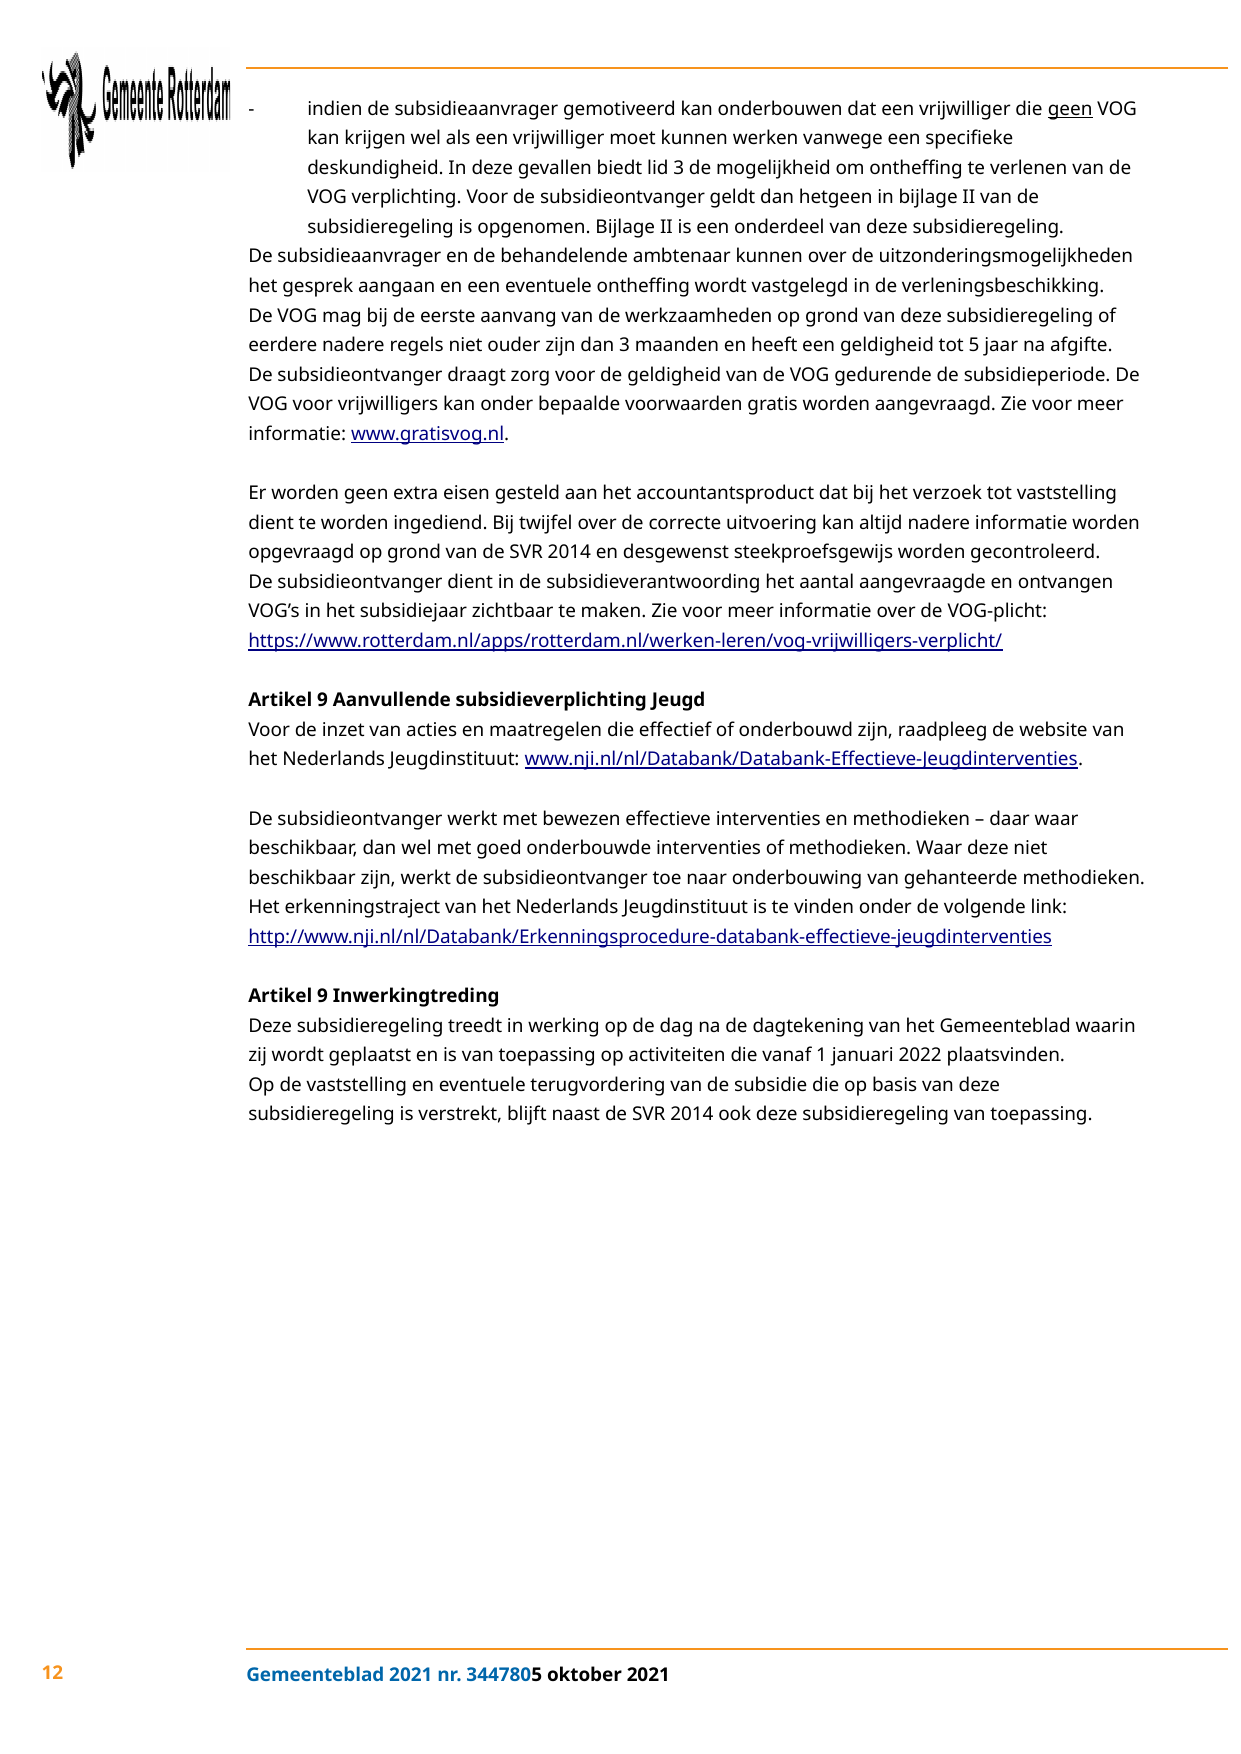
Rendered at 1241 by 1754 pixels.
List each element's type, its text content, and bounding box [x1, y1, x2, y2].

text Deze subsidieregeling treedt in werking op de dag na de dagtekening van het Gemeenteblad waarin zij wordt geplaatst en is van toepassing op activiteiten die vanaf 1 januari 2022 plaatsvinden. [248, 1012, 1152, 1067]
text Voor de inzet van acties en maatregelen die effectief of onderbouwd zijn, raadpleeg de website van het Nederlands Jeugdinstituut: www.nji.nl/nl/Databank/Databank-Effectieve-Jeugdinterventies. [248, 716, 1152, 771]
text De subsidieontvanger draagt zorg voor de geldigheid van de VOG gedurende de subsidieperiode. De VOG voor vrijwilligers kan onder bepaalde voorwaarden gratis worden aangevraagd. Zie voor meer informatie: www.gratisvog.nl. [248, 361, 1152, 446]
text De subsidieontvanger werkt met bewezen effectieve interventies en methodieken – daar waar beschikbaar, dan wel met goed onderbouwde interventies of methodieken. Waar deze niet beschikbaar zijn, werkt de subsidieontvanger toe naar onderbouwing van gehanteerde methodieken. [248, 805, 1152, 890]
picture [41, 47, 231, 172]
text Er worden geen extra eisen gesteld aan het accountantsproduct dat bij het verzoek tot vaststelling dient te worden ingediend. Bij twijfel over de correcte uitvoering kan altijd nadere informatie worden opgevraagd op grond van de SVR 2014 en desgewenst steekproefsgewijs worden gecontroleerd. [248, 479, 1152, 564]
text De subsidieaanvrager en de behandelende ambtenaar kunnen over de uitzonderingsmogelijkheden het gesprek aangaan en een eventuele ontheffing wordt vastgelegd in de verleningsbeschikking. [248, 243, 1152, 298]
text De VOG mag bij de eerste aanvang van de werkzaamheden op grond van deze subsidieregeling of eerdere nadere regels niet ouder zijn dan 3 maanden en heeft een geldigheid tot 5 jaar na afgifte. [248, 302, 1152, 357]
text De subsidieontvanger dient in de subsidieverantwoording het aantal aangevraagde en ontvangen VOG’s in het subsidiejaar zichtbaar te maken. Zie voor meer informatie over de VOG-plicht: https://www.rotterdam.nl/apps/rotterdam.nl/werken-leren/vog-vrijwilligers-verplicht/ [248, 568, 1152, 653]
text Artikel 9 Inwerkingtreding [248, 982, 1152, 1008]
text Het erkenningstraject van het Nederlands Jeugdinstituut is te vinden onder de volgende link: http://www.nji.nl/nl/Databank/Erkenningsprocedure-databank-effectieve-jeugdinterventies [248, 893, 1152, 949]
list indien de subsidieaanvrager gemotiveerd kan onderbouwen dat een vrijwilliger die geen VOG kan krijgen wel als een vrijwilliger moet kunnen werken vanwege een specifieke deskundigheid. In deze gevallen biedt lid 3 de mogelijkheid om ontheffing te verlenen van de VOG verplichting. Voor de subsidieontvanger geldt dan hetgeen in bijlage II van de subsidieregeling is opgenomen. Bijlage II is een onderdeel van deze subsidieregeling. [248, 95, 1152, 239]
text Artikel 9 Aanvullende subsidieverplichting Jeugd [248, 686, 1152, 712]
text Op de vaststelling en eventuele terugvordering van de subsidie die op basis van deze subsidieregeling is verstrekt, blijft naast de SVR 2014 ook deze subsidieregeling van toepassing. [248, 1071, 1152, 1126]
